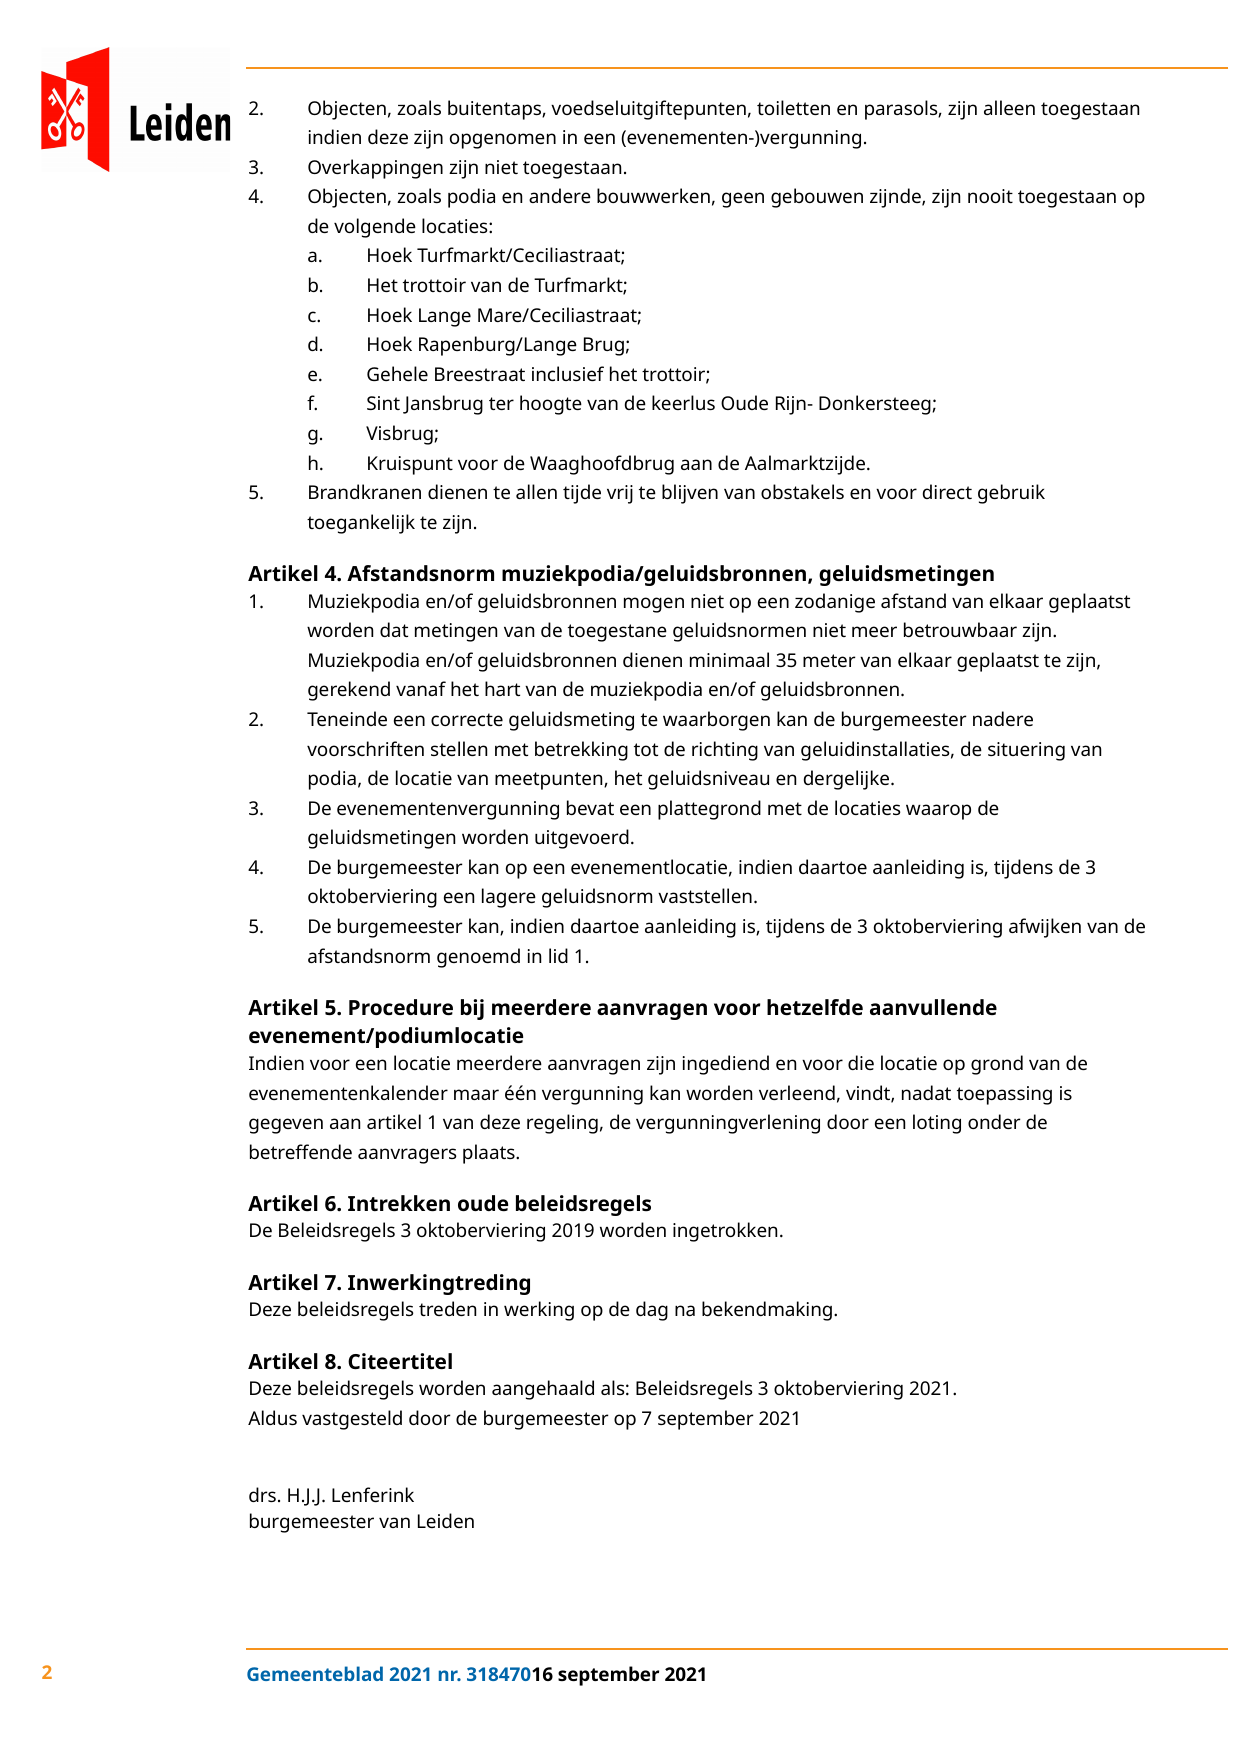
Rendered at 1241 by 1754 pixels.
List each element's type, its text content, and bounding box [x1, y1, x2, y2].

list Hoek Rapenburg/Lange Brug; [307, 331, 1152, 357]
text drs. H.J.J. Lenferink [248, 1482, 1152, 1508]
text Artikel 5. Procedure bij meerdere aanvragen voor hetzelfde aanvullende evenement/podiumlocatie [248, 993, 1152, 1050]
text Artikel 7. Inwerkingtreding [248, 1268, 1152, 1297]
text Artikel 4. Afstandsnorm muziekpodia/geluidsbronnen, geluidsmetingen [248, 559, 1152, 588]
list Objecten, zoals podia en andere bouwwerken, geen gebouwen zijnde, zijn nooit toegestaan op de volgende locaties: [248, 183, 1152, 239]
text Aldus vastgesteld door de burgemeester op 7 september 2021 [248, 1405, 1152, 1431]
list Gehele Breestraat inclusief het trottoir; [307, 361, 1152, 387]
list Kruispunt voor de Waaghoofdbrug aan de Aalmarktzijde. [307, 450, 1152, 476]
list Hoek Turfmarkt/Ceciliastraat; [307, 243, 1152, 268]
list Visbrug; [307, 420, 1152, 446]
list Sint Jansbrug ter hoogte van de keerlus Oude Rijn- Donkersteeg; [307, 391, 1152, 416]
list Muziekpodia en/of geluidsbronnen mogen niet op een zodanige afstand van elkaar geplaatst worden dat metingen van de toegestane geluidsnormen niet meer betrouwbaar zijn. Muziekpodia en/of geluidsbronnen dienen minimaal 35 meter van elkaar geplaatst te zijn, gerekend vanaf het hart van de muziekpodia en/of geluidsbronnen. [248, 588, 1152, 702]
text burgemeester van Leiden [248, 1508, 1152, 1534]
list De evenementenvergunning bevat een plattegrond met de locaties waarop de geluidsmetingen worden uitgevoerd. [248, 795, 1152, 850]
text Deze beleidsregels treden in werking op de dag na bekendmaking. [248, 1297, 1152, 1322]
list De burgemeester kan op een evenementlocatie, indien daartoe aanleiding is, tijdens de 3 oktoberviering een lagere geluidsnorm vaststellen. [248, 854, 1152, 909]
list Overkappingen zijn niet toegestaan. [248, 154, 1152, 180]
list Hoek Lange Mare/Ceciliastraat; [307, 302, 1152, 328]
list Teneinde een correcte geluidsmeting te waarborgen kan de burgemeester nadere voorschriften stellen met betrekking tot de richting van geluidinstallaties, de situering van podia, de locatie van meetpunten, het geluidsniveau en dergelijke. [248, 706, 1152, 791]
text Artikel 8. Citeertitel [248, 1347, 1152, 1375]
list Objecten, zoals buitentaps, voedseluitgiftepunten, toiletten en parasols, zijn alleen toegestaan indien deze zijn opgenomen in een (evenementen-)vergunning. [248, 95, 1152, 150]
text De Beleidsregels 3 oktoberviering 2019 worden ingetrokken. [248, 1218, 1152, 1243]
list De burgemeester kan, indien daartoe aanleiding is, tijdens de 3 oktoberviering afwijken van de afstandsnorm genoemd in lid 1. [248, 913, 1152, 968]
text Deze beleidsregels worden aangehaald als: Beleidsregels 3 oktoberviering 2021. [248, 1375, 1152, 1401]
picture [41, 47, 231, 172]
list Brandkranen dienen te allen tijde vrij te blijven van obstakels en voor direct gebruik toegankelijk te zijn. [248, 479, 1152, 535]
list Het trottoir van de Turfmarkt; [307, 272, 1152, 298]
text Indien voor een locatie meerdere aanvragen zijn ingediend en voor die locatie op grond van de evenementenkalender maar één vergunning kan worden verleend, vindt, nadat toepassing is gegeven aan artikel 1 van deze regeling, de vergunningverlening door een loting onder de betreffende aanvragers plaats. [248, 1050, 1152, 1164]
text Artikel 6. Intrekken oude beleidsregels [248, 1189, 1152, 1218]
